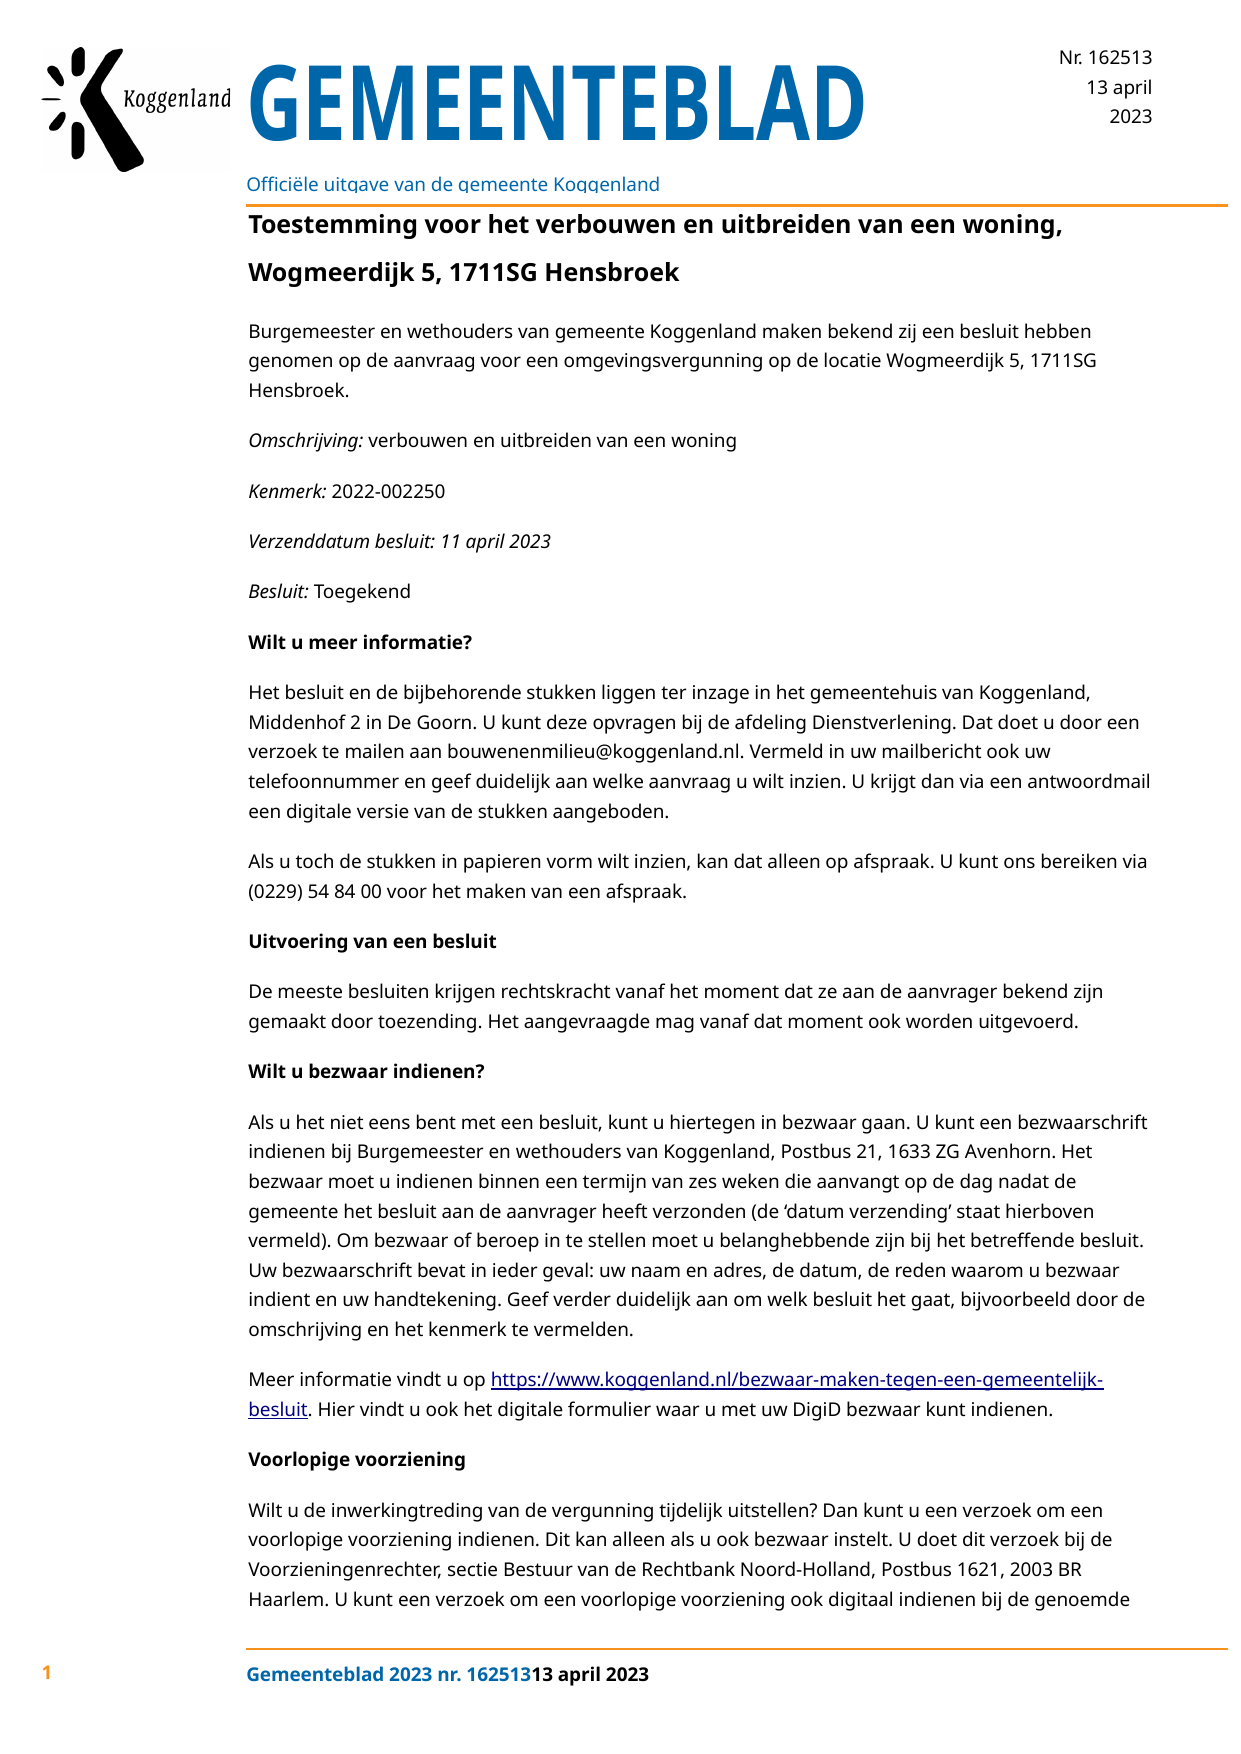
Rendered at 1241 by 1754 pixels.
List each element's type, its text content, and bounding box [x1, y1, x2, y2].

text Uitvoering van een besluit [248, 928, 1152, 954]
text Verzenddatum besluit: 11 april 2023 [248, 528, 1152, 554]
text Kenmerk: 2022-002250 [248, 478, 1152, 504]
picture [41, 47, 231, 172]
text Wilt u de inwerkingtreding van de vergunning tijdelijk uitstellen? Dan kunt u een verzoek om een voorlopige voorziening indienen. Dit kan alleen als u ook bezwaar instelt. U doet dit verzoek bij de Voorzieningenrechter, sectie Bestuur van de Rechtbank Noord-Holland, Postbus 1621, 2003 BR Haarlem. U kunt een verzoek om een voorlopige voorziening ook digitaal indienen bij de genoemde [248, 1497, 1152, 1612]
text Omschrijving: verbouwen en uitbreiden van een woning [248, 427, 1152, 453]
text Voorlopige voorziening [248, 1447, 1152, 1472]
text Als u toch de stukken in papieren vorm wilt inzien, kan dat alleen op afspraak. U kunt ons bereiken via (0229) 54 84 00 voor het maken van een afspraak. [248, 848, 1152, 904]
text Besluit: Toegekend [248, 579, 1152, 604]
text De meeste besluiten krijgen rechtskracht vanaf het moment dat ze aan de aanvrager bekend zijn gemaakt door toezending. Het aangevraagde mag vanaf dat moment ook worden uitgevoerd. [248, 979, 1152, 1034]
text Meer informatie vindt u op https://www.koggenland.nl/bezwaar-maken-tegen-een-gemeentelijk-besluit. Hier vindt u ook het digitale formulier waar u met uw DigiD bezwaar kunt indienen. [248, 1367, 1152, 1422]
text Toestemming voor het verbouwen en uitbreiden van een woning, Wogmeerdijk 5, 1711SG Hensbroek [248, 207, 1152, 288]
text Het besluit en de bijbehorende stukken liggen ter inzage in het gemeentehuis van Koggenland, Middenhof 2 in De Goorn. U kunt deze opvragen bij de afdeling Dienstverlening. Dat doet u door een verzoek te mailen aan bouwenenmilieu@koggenland.nl. Vermeld in uw mailbericht ook uw telefoonnummer en geef duidelijk aan welke aanvraag u wilt inzien. U krijgt dan via een antwoordmail een digitale versie van de stukken aangeboden. [248, 679, 1152, 824]
text Wilt u meer informatie? [248, 629, 1152, 655]
text Als u het niet eens bent met een besluit, kunt u hiertegen in bezwaar gaan. U kunt een bezwaarschrift indienen bij Burgemeester en wethouders van Koggenland, Postbus 21, 1633 ZG Avenhorn. Het bezwaar moet u indienen binnen een termijn van zes weken die aanvangt op de dag nadat de gemeente het besluit aan de aanvrager heeft verzonden (de ‘datum verzending’ staat hierboven vermeld). Om bezwaar of beroep in te stellen moet u belanghebbende zijn bij het betreffende besluit. Uw bezwaarschrift bevat in ieder geval: uw naam en adres, de datum, de reden waarom u bezwaar indient en uw handtekening. Geef verder duidelijk aan om welk besluit het gaat, bijvoorbeeld door de omschrijving en het kenmerk te vermelden. [248, 1109, 1152, 1342]
text Burgemeester en wethouders van gemeente Koggenland maken bekend zij een besluit hebben genomen op de aanvraag voor een omgevingsvergunning op de locatie Wogmeerdijk 5, 1711SG Hensbroek. [248, 318, 1152, 403]
text Wilt u bezwaar indienen? [248, 1059, 1152, 1084]
